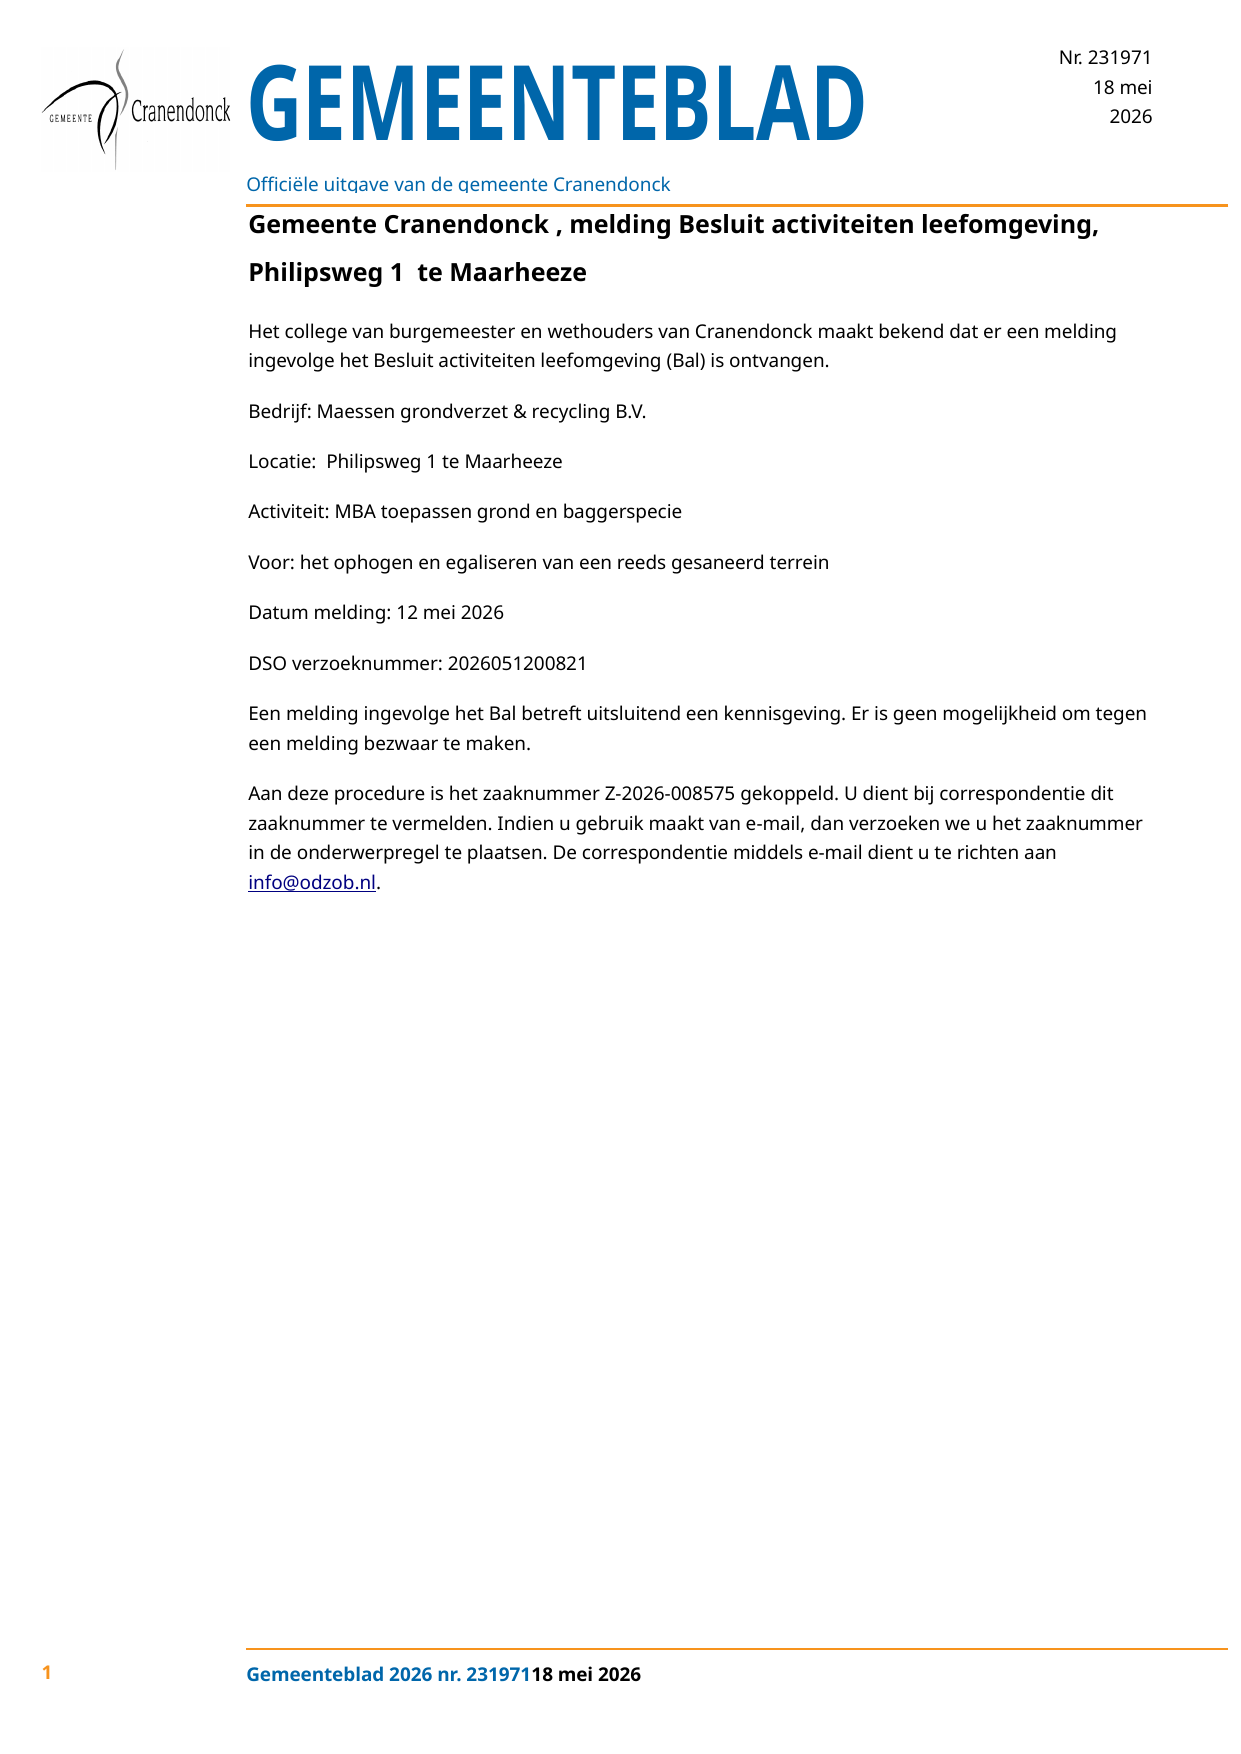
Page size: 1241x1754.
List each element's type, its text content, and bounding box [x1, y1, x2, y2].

text Locatie: ​ ​​Philipsweg 1 te ​Maarheeze [248, 448, 1152, 474]
text Voor: het ophogen en egaliseren van een reeds gesaneerd terrein [248, 549, 1152, 575]
text Gemeente Cranendonck ​, melding Besluit activiteiten leefomgeving, Philipsweg 1 ​​ te ​Maarheeze [248, 207, 1152, 288]
text Activiteit: MBA toepassen grond en baggerspecie [248, 499, 1152, 524]
text Bedrijf: Maessen grondverzet & recycling B.V. [248, 398, 1152, 424]
text Datum melding: 12 mei 2026 [248, 599, 1152, 625]
text Aan deze procedure is het zaaknummer Z-2026-008575 gekoppeld. U dient bij correspondentie dit zaaknummer te vermelden. Indien u gebruik maakt van e-mail, dan verzoeken we u het zaaknummer in de onderwerpregel te plaatsen. De correspondentie middels e-mail dient u te richten aan info@odzob.nl. [248, 780, 1152, 895]
text DSO verzoeknummer: 2026051200821 [248, 650, 1152, 676]
text Een melding ingevolge het Bal betreft uitsluitend een kennisgeving. Er is geen mogelijkheid om tegen een melding bezwaar te maken. [248, 700, 1152, 756]
text Het college van burgemeester en wethouders van Cranendonck​ maakt bekend dat er een melding ingevolge het Besluit activiteiten leefomgeving (Bal) is ontvangen. [248, 318, 1152, 373]
picture [41, 47, 231, 172]
